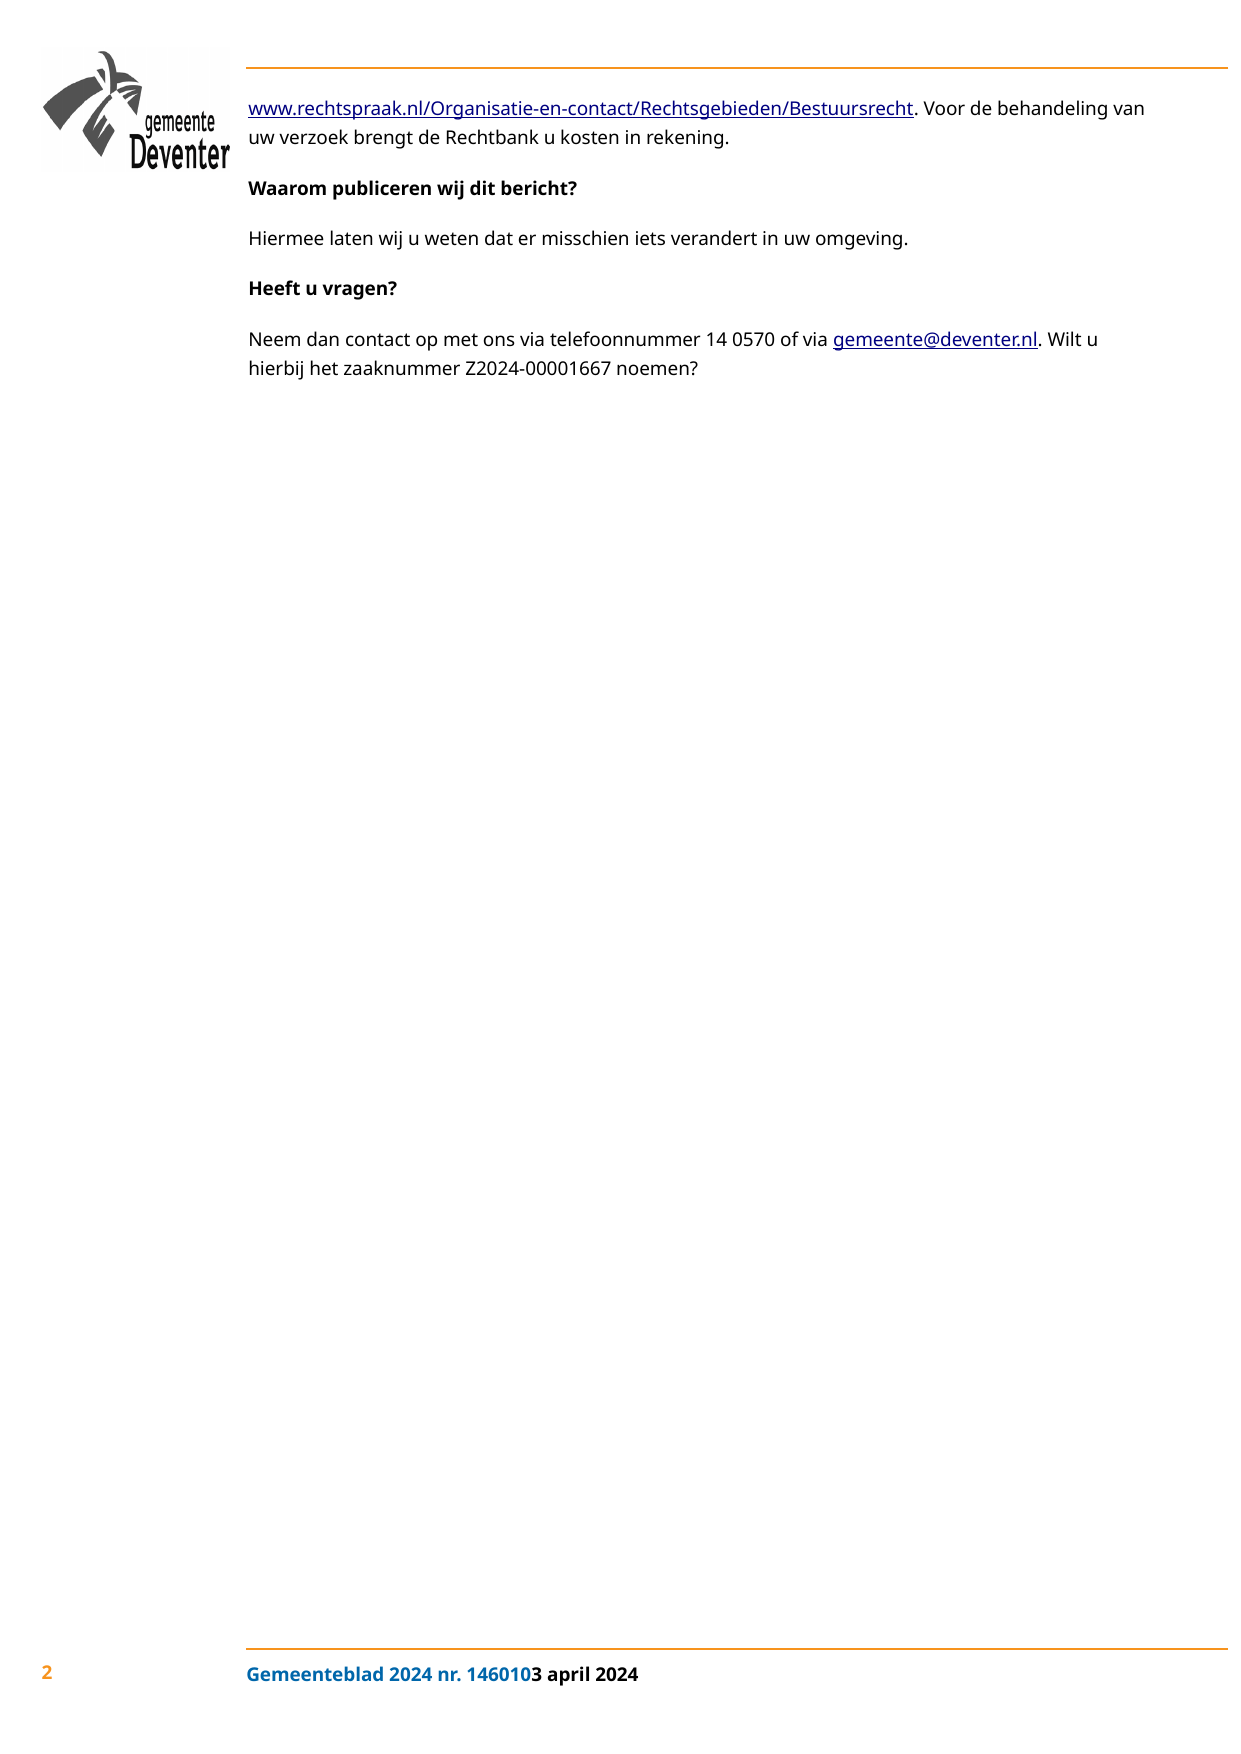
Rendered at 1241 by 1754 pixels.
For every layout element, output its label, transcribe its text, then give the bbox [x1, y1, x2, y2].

text www.rechtspraak.nl/Organisatie-en-contact/Rechtsgebieden/Bestuursrecht. Voor de behandeling van uw verzoek brengt de Rechtbank u kosten in rekening. [248, 95, 1152, 150]
text Hiermee laten wij u weten dat er misschien iets verandert in uw omgeving. [248, 225, 1152, 251]
picture [41, 47, 231, 172]
text Neem dan contact op met ons via telefoonnummer 14 0570 of via gemeente@deventer.nl. Wilt u hierbij het zaaknummer Z2024-00001667 noemen? [248, 326, 1152, 381]
text Heeft u vragen? [248, 276, 1152, 301]
text Waarom publiceren wij dit bericht? [248, 175, 1152, 201]
